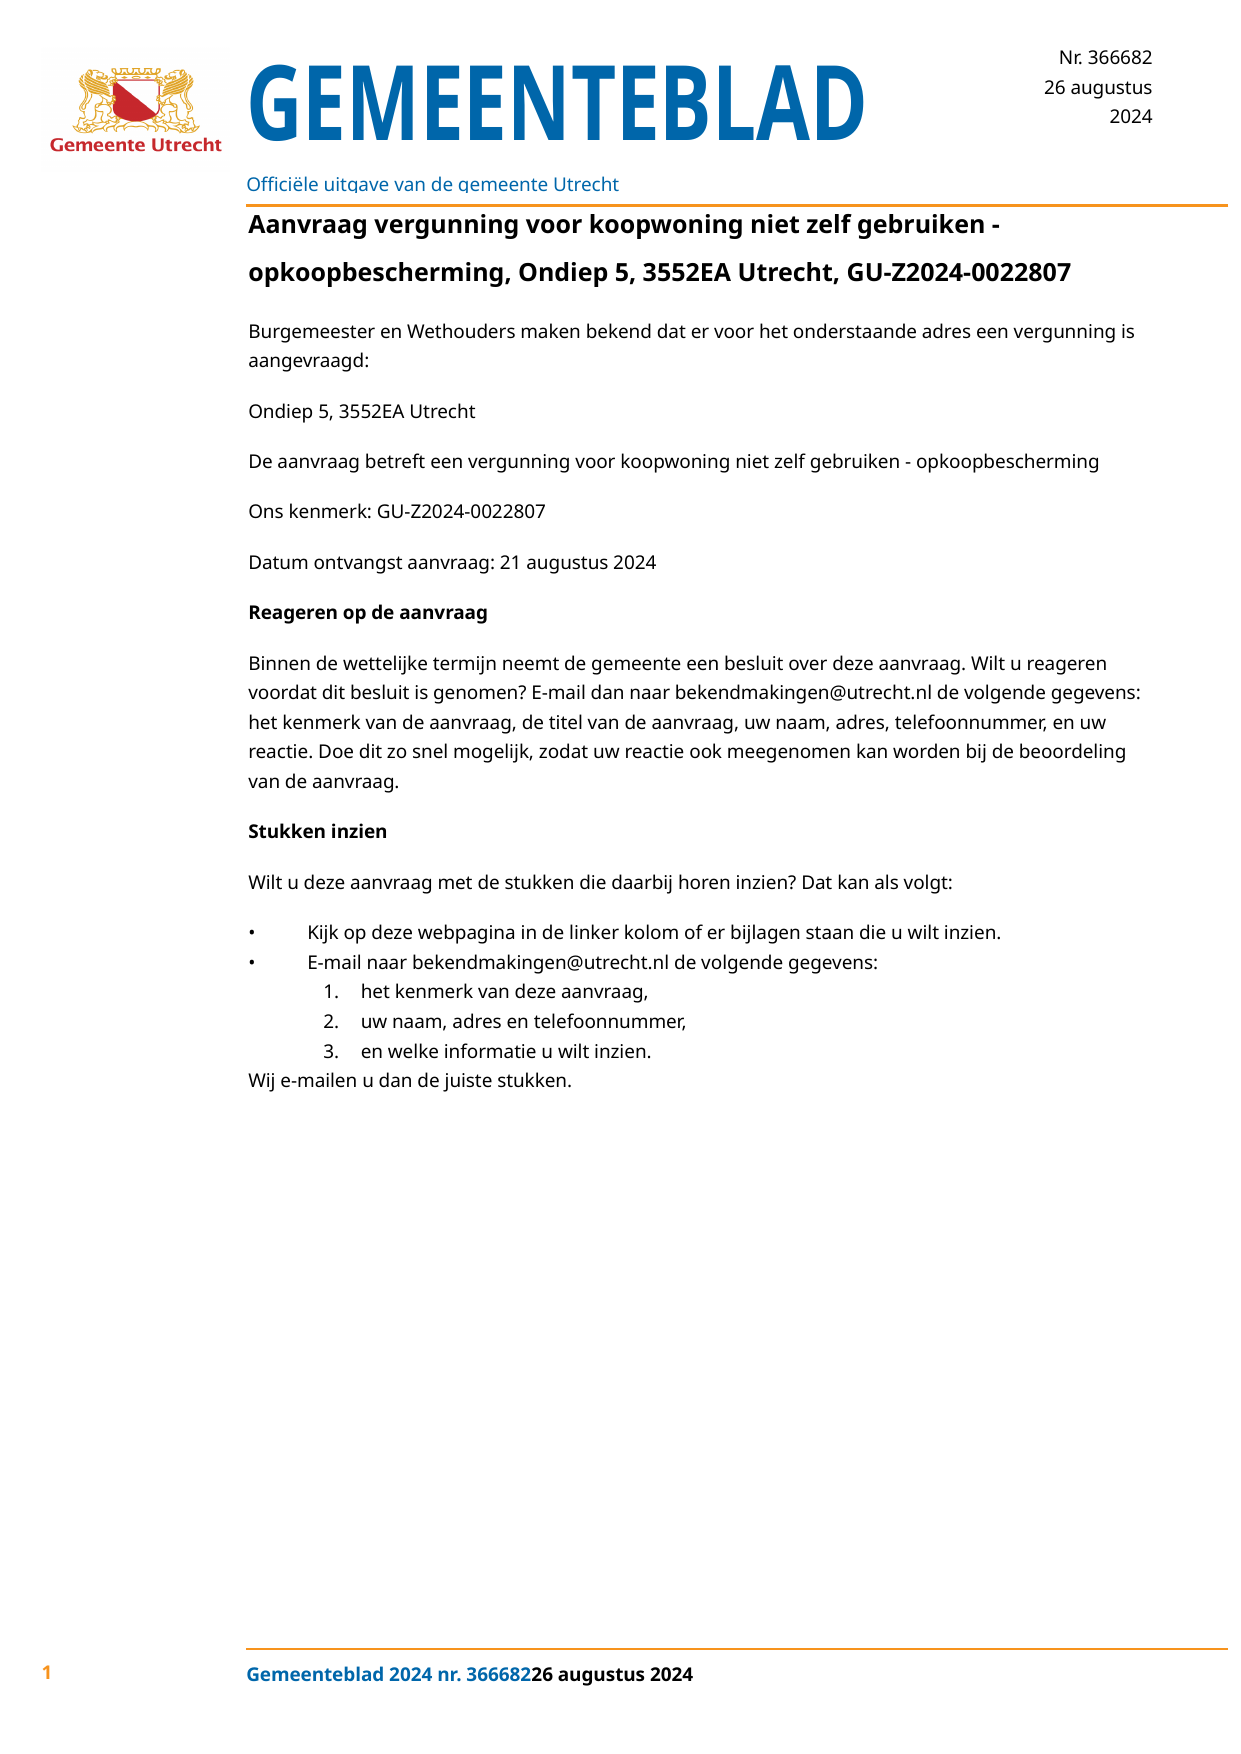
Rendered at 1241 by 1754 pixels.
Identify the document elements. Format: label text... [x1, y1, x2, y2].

text Ons kenmerk: GU-Z2024-0022807 [248, 499, 1152, 524]
text Wilt u deze aanvraag met de stukken die daarbij horen inzien? Dat kan als volgt: [248, 869, 1152, 895]
list het kenmerk van deze aanvraag, [323, 979, 1152, 1004]
text Ondiep 5, 3552EA Utrecht [248, 398, 1152, 424]
text Binnen de wettelijke termijn neemt de gemeente een besluit over deze aanvraag. Wilt u reageren voordat dit besluit is genomen? E-mail dan naar bekendmakingen@utrecht.nl de volgende gegevens: het kenmerk van de aanvraag, de titel van de aanvraag, uw naam, adres, telefoonnummer, en uw reactie. Doe dit zo snel mogelijk, zodat uw reactie ook meegenomen kan worden bij de beoordeling van de aanvraag. [248, 650, 1152, 794]
text Reageren op de aanvraag [248, 599, 1152, 625]
text Wij e-mailen u dan de juiste stukken. [248, 1067, 1152, 1093]
text Aanvraag vergunning voor koopwoning niet zelf gebruiken - opkoopbescherming, Ondiep 5, 3552EA Utrecht, GU-Z2024-0022807 [248, 207, 1152, 288]
list uw naam, adres en telefoonnummer, [323, 1008, 1152, 1034]
list en welke informatie u wilt inzien. [323, 1038, 1152, 1064]
list Kijk op deze webpagina in de linker kolom of er bijlagen staan die u wilt inzien. [248, 919, 1152, 945]
text Datum ontvangst aanvraag: 21 augustus 2024 [248, 549, 1152, 575]
list E-mail naar bekendmakingen@utrecht.nl de volgende gegevens: [248, 949, 1152, 975]
text De aanvraag betreft een vergunning voor koopwoning niet zelf gebruiken - opkoopbescherming [248, 448, 1152, 474]
text Burgemeester en Wethouders maken bekend dat er voor het onderstaande adres een vergunning is aangevraagd: [248, 318, 1152, 373]
text Stukken inzien [248, 819, 1152, 844]
picture [41, 47, 231, 172]
